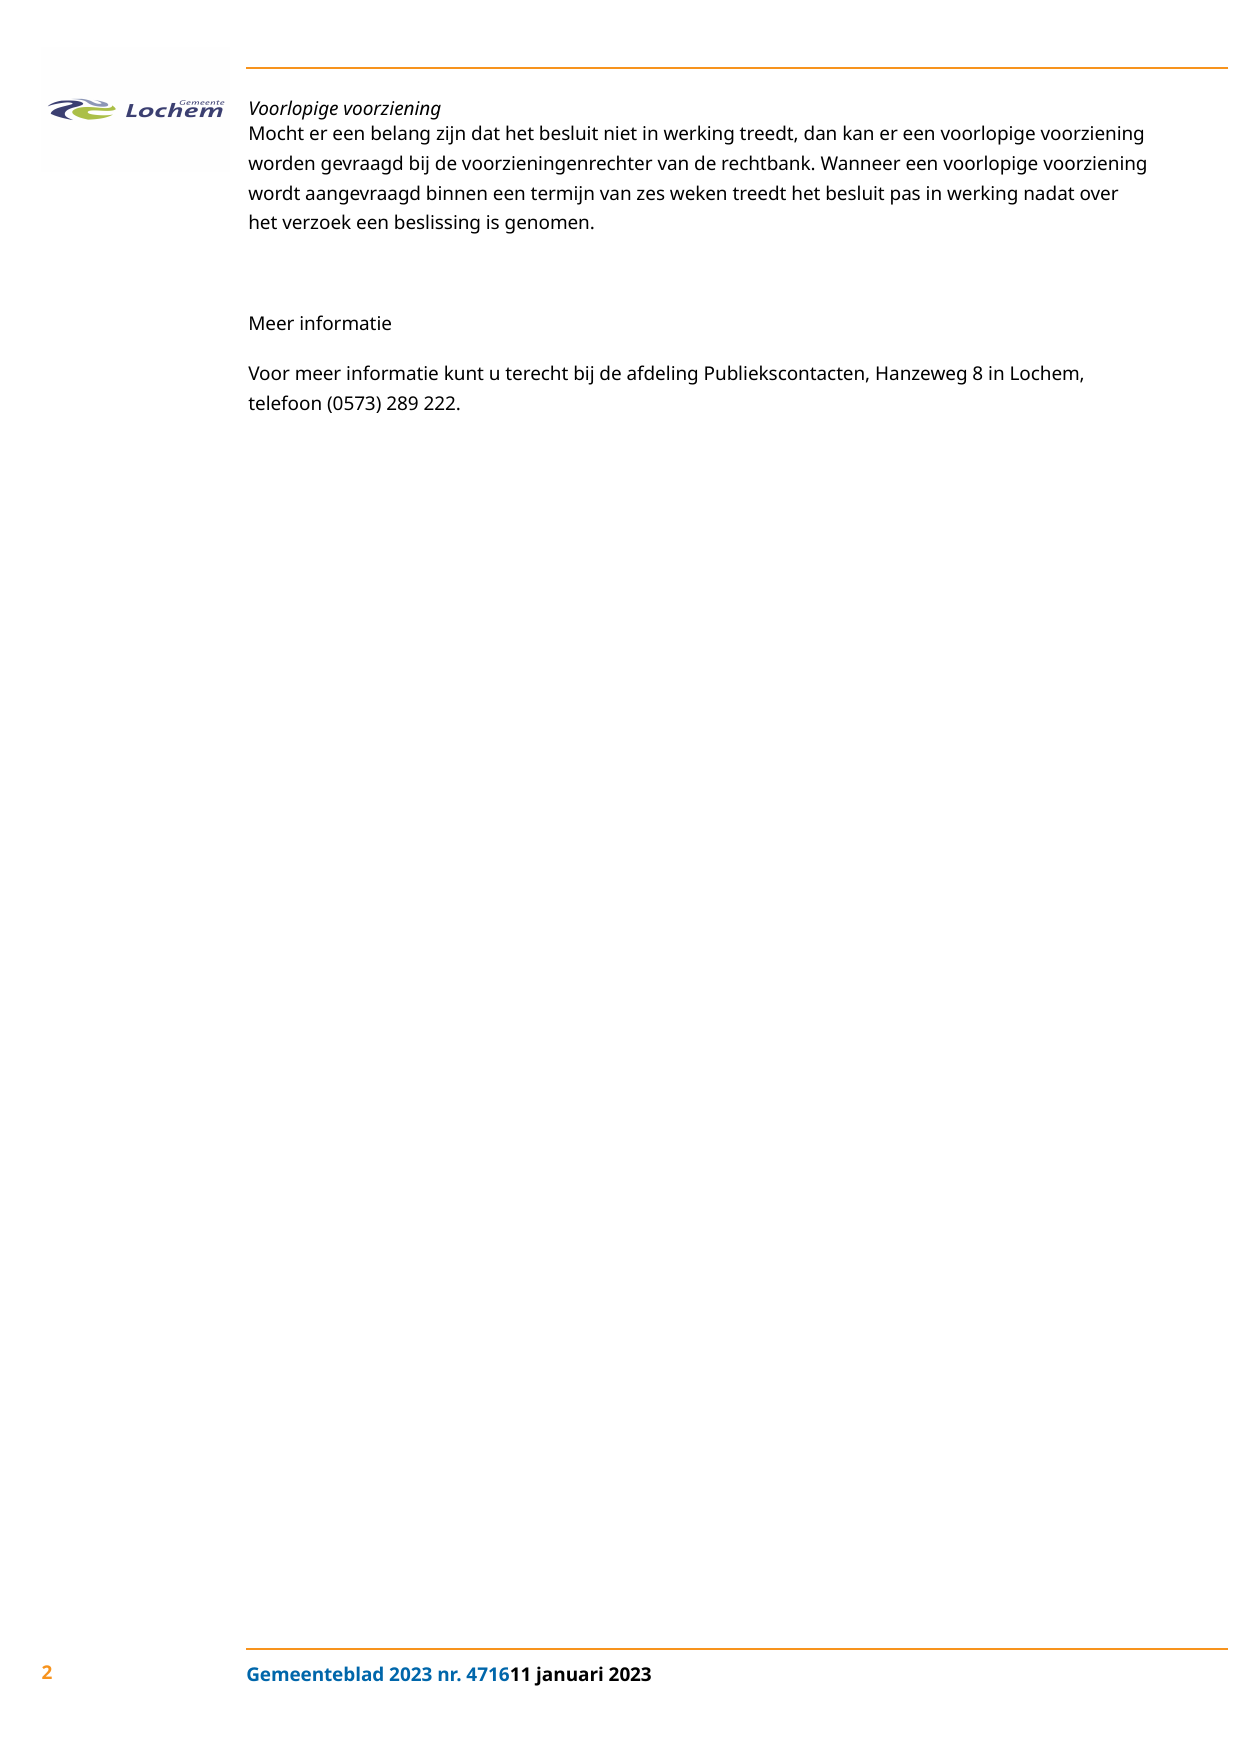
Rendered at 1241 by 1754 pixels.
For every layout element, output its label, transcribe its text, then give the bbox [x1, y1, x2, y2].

text Meer informatie [248, 310, 1152, 336]
text Voor meer informatie kunt u terecht bij de afdeling Publiekscontacten, Hanzeweg 8 in Lochem, telefoon (0573) 289 222. [248, 361, 1152, 416]
text Mocht er een belang zijn dat het besluit niet in werking treedt, dan kan er een voorlopige voorziening worden gevraagd bij de voorzieningenrechter van de rechtbank. Wanneer een voorlopige voorziening wordt aangevraagd binnen een termijn van zes weken treedt het besluit pas in werking nadat over het verzoek een beslissing is genomen. [248, 121, 1152, 235]
picture [41, 47, 231, 172]
text Voorlopige voorziening [248, 95, 1152, 121]
